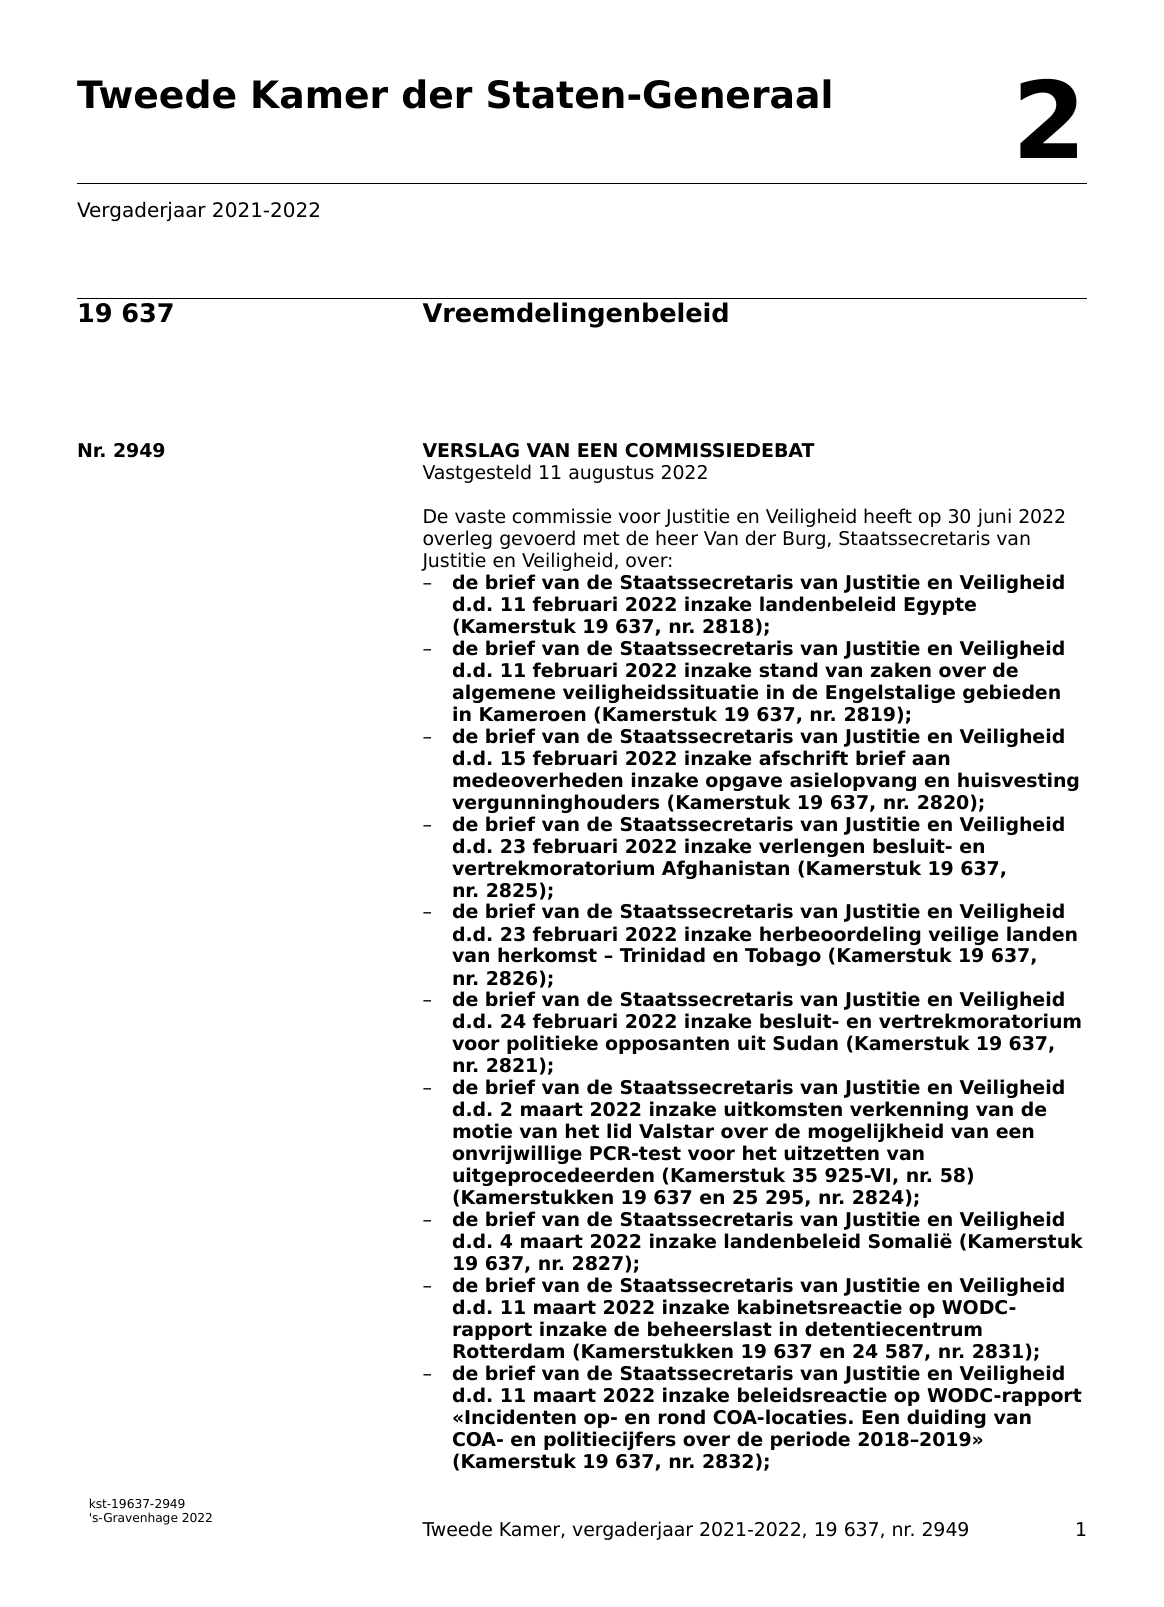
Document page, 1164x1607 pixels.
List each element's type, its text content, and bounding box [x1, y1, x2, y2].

subtitle 19 637 Vreemdelingenbeleid [77, 299, 1087, 329]
text kst-19637-2949 [88, 1497, 323, 1511]
text – de brief van de Staatssecretaris van Justitie en Veiligheid d.d. 2 maart 2022 inzake uitkomsten verkenning van de motie van het lid Valstar over de mogelijkheid van een onvrijwillige PCR-test voor het uitzetten van uitgeprocedeerden (Kamerstuk 35 925-VI, nr. 58) (Kamerstukken 19 637 en 25 295, nr. 2824); [422, 1077, 1087, 1209]
table_cell Vergaderjaar 2021-2022 [77, 184, 1087, 298]
text – de brief van de Staatssecretaris van Justitie en Veiligheid d.d. 4 maart 2022 inzake landenbeleid Somalië (Kamerstuk 19 637, nr. 2827); [422, 1209, 1087, 1275]
text – de brief van de Staatssecretaris van Justitie en Veiligheid d.d. 11 februari 2022 inzake landenbeleid Egypte (Kamerstuk 19 637, nr. 2818); [422, 572, 1087, 638]
subtitle Nr. 2949 VERSLAG VAN EEN COMMISSIEDEBAT [77, 440, 1087, 462]
table_header Tweede Kamer der Staten-Generaal [77, 59, 886, 183]
text – de brief van de Staatssecretaris van Justitie en Veiligheid d.d. 11 maart 2022 inzake beleidsreactie op WODC-rapport «Incidenten op- en rond COA-locaties. Een duiding van COA- en politiecijfers over de periode 2018–2019» (Kamerstuk 19 637, nr. 2832); [422, 1363, 1087, 1473]
text – de brief van de Staatssecretaris van Justitie en Veiligheid d.d. 23 februari 2022 inzake herbeoordeling veilige landen van herkomst – Trinidad en Tobago (Kamerstuk 19 637, nr. 2826); [422, 901, 1087, 989]
text Vastgesteld 11 augustus 2022 [422, 462, 1087, 484]
text – de brief van de Staatssecretaris van Justitie en Veiligheid d.d. 23 februari 2022 inzake verlengen besluit- en vertrekmoratorium Afghanistan (Kamerstuk 19 637, nr. 2825); [422, 813, 1087, 901]
text – de brief van de Staatssecretaris van Justitie en Veiligheid d.d. 11 maart 2022 inzake kabinetsreactie op WODC-rapport inzake de beheerslast in detentiecentrum Rotterdam (Kamerstukken 19 637 en 24 587, nr. 2831); [422, 1275, 1087, 1363]
text – de brief van de Staatssecretaris van Justitie en Veiligheid d.d. 15 februari 2022 inzake afschrift brief aan medeoverheden inzake opgave asielopvang en huisvesting vergunninghouders (Kamerstuk 19 637, nr. 2820); [422, 726, 1087, 813]
table_header 2 [886, 59, 1087, 183]
text – de brief van de Staatssecretaris van Justitie en Veiligheid d.d. 24 februari 2022 inzake besluit- en vertrekmoratorium voor politieke opposanten uit Sudan (Kamerstuk 19 637, nr. 2821); [422, 989, 1087, 1077]
text 's-Gravenhage 2022 [88, 1511, 323, 1525]
text – de brief van de Staatssecretaris van Justitie en Veiligheid d.d. 11 februari 2022 inzake stand van zaken over de algemene veiligheidssituatie in de Engelstalige gebieden in Kameroen (Kamerstuk 19 637, nr. 2819); [422, 638, 1087, 726]
text De vaste commissie voor Justitie en Veiligheid heeft op 30 juni 2022 overleg gevoerd met de heer Van der Burg, Staatssecretaris van Justitie en Veiligheid, over: [422, 506, 1087, 572]
